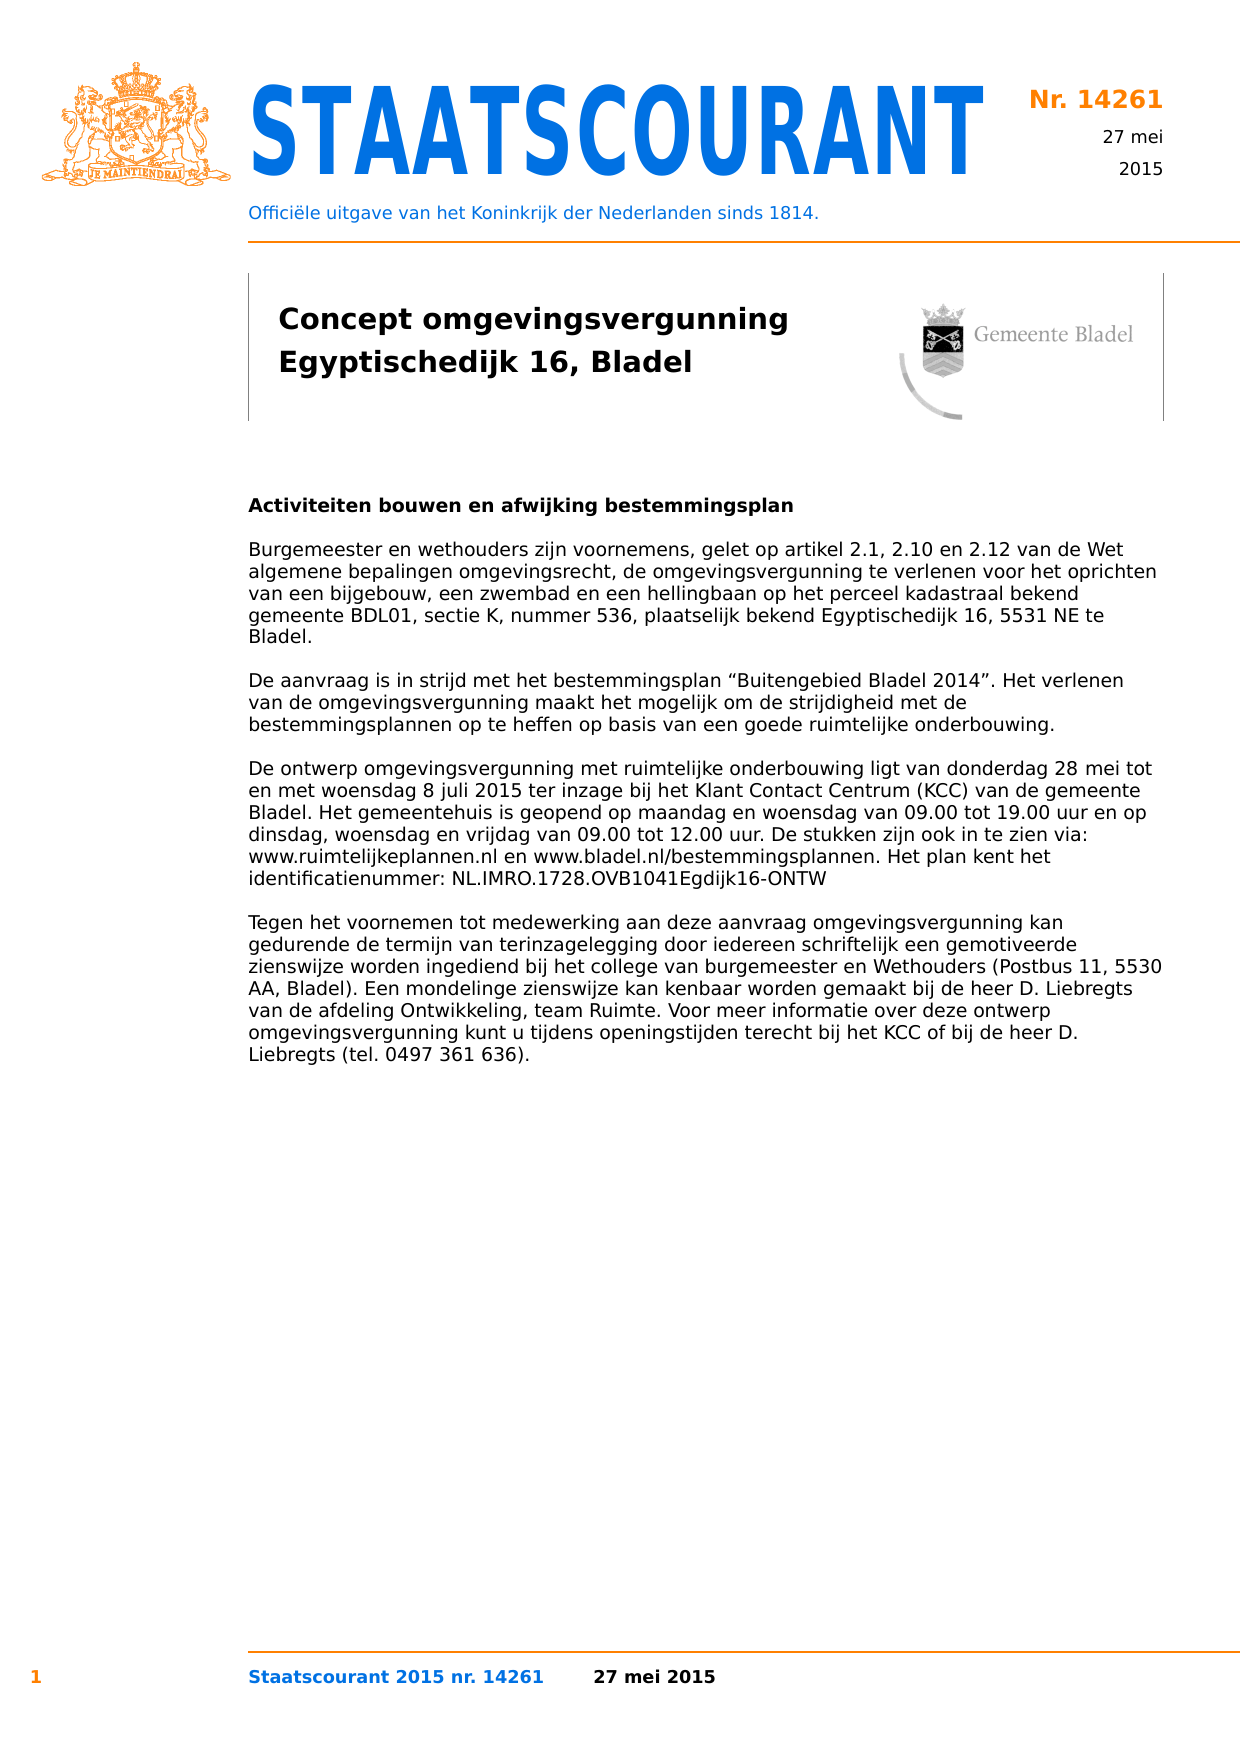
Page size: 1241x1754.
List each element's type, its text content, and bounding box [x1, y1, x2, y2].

text Tegen het voornemen tot medewerking aan deze aanvraag omgevingsvergunning kan gedurende de termijn van terinzagelegging door iedereen schriftelijk een gemotiveerde zienswijze worden ingediend bij het college van burgemeester en Wethouders (Postbus 11, 5530 AA, Bladel). Een mondelinge zienswijze kan kenbaar worden gemaakt bij de heer D. Liebregts van de afdeling Ontwikkeling, team Ruimte. Voor meer informatie over deze ontwerp omgevingsvergunning kunt u tijdens openingstijden terecht bij het KCC of bij de heer D. Liebregts (tel. 0497 361 636). [248, 912, 1163, 1066]
picture [897, 302, 1134, 421]
subtitle Concept omgevingsvergunning Egyptischedijk 16, Bladel [249, 273, 1163, 421]
text Activiteiten bouwen en afwijking bestemmingsplan [248, 495, 1163, 517]
text Burgemeester en wethouders zijn voornemens, gelet op artikel 2.1, 2.10 en 2.12 van de Wet algemene bepalingen omgevingsrecht, de omgevingsvergunning te verlenen voor het oprichten van een bijgebouw, een zwembad en een hellingbaan op het perceel kadastraal bekend gemeente BDL01, sectie K, nummer 536, plaatselijk bekend Egyptischedijk 16, 5531 NE te Bladel. [248, 538, 1163, 648]
text De aanvraag is in strijd met het bestemmingsplan “Buitengebied Bladel 2014”. Het verlenen van de omgevingsvergunning maakt het mogelijk om de strijdigheid met de bestemmingsplannen op te heffen op basis van een goede ruimtelijke onderbouwing. [248, 670, 1163, 736]
table_header STAATSCOURANT [248, 62, 998, 203]
picture [41, 62, 231, 186]
table_header [25, 62, 248, 241]
table_cell 27 mei [998, 121, 1240, 153]
text De ontwerp omgevingsvergunning met ruimtelijke onderbouwing ligt van donderdag 28 mei tot en met woensdag 8 juli 2015 ter inzage bij het Klant Contact Centrum (KCC) van de gemeente Bladel. Het gemeentehuis is geopend op maandag en woensdag van 09.00 tot 19.00 uur en op dinsdag, woensdag en vrijdag van 09.00 tot 12.00 uur. De stukken zijn ook in te zien via: www.ruimtelijkeplannen.nl en www.bladel.nl/bestemmingsplannen. Het plan kent het identificatienummer: NL.IMRO.1728.OVB1041Egdijk16-ONTW [248, 758, 1163, 890]
table_cell 2015 [998, 153, 1240, 203]
table_header Nr. 14261 [998, 62, 1240, 121]
table_cell Officiële uitgave van het Koninkrijk der Nederlanden sinds 1814. [248, 203, 1240, 241]
